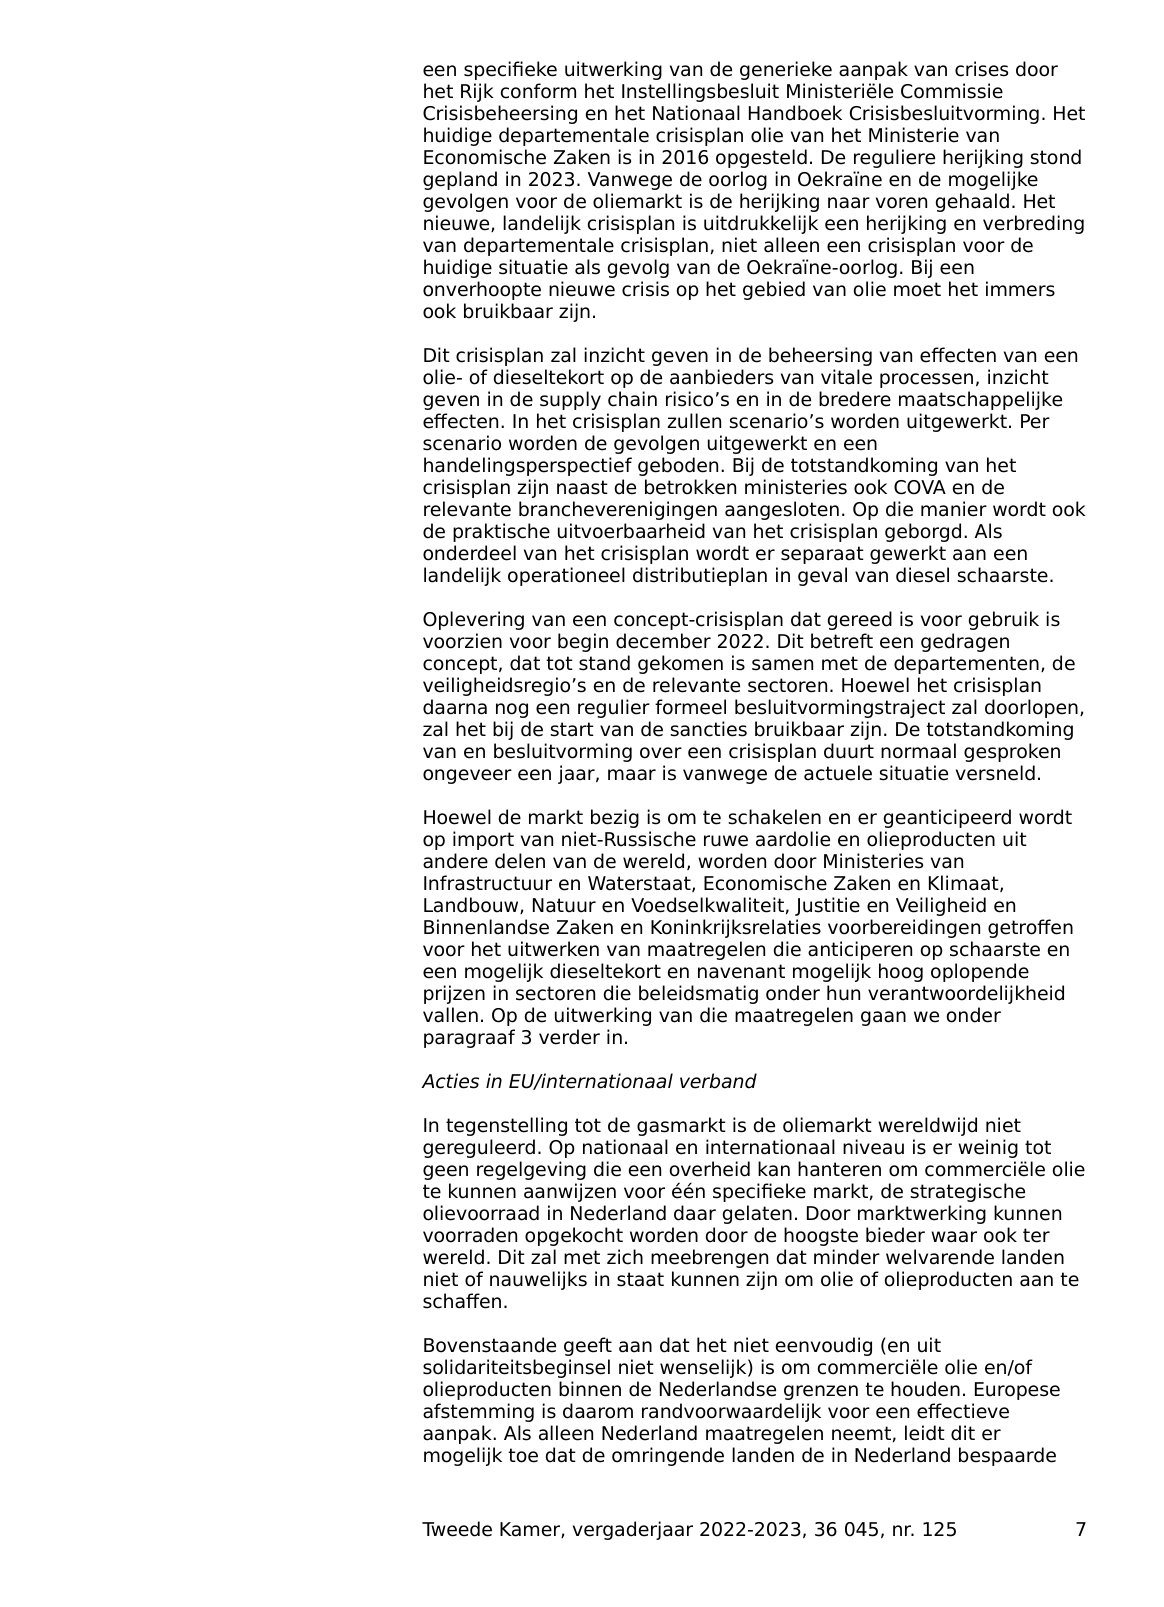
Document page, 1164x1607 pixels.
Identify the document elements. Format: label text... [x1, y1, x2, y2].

text Dit crisisplan zal inzicht geven in de beheersing van effecten van een olie- of dieseltekort op de aanbieders van vitale processen, inzicht geven in de supply chain risico’s en in de bredere maatschappelijke effecten. In het crisisplan zullen scenario’s worden uitgewerkt. Per scenario worden de gevolgen uitgewerkt en een handelingsperspectief geboden. Bij de totstandkoming van het crisisplan zijn naast de betrokken ministeries ook COVA en de relevante brancheverenigingen aangesloten. Op die manier wordt ook de praktische uitvoerbaarheid van het crisisplan geborgd. Als onderdeel van het crisisplan wordt er separaat gewerkt aan een landelijk operationeel distributieplan in geval van diesel schaarste. [422, 345, 1087, 587]
text In tegenstelling tot de gasmarkt is de oliemarkt wereldwijd niet gereguleerd. Op nationaal en internationaal niveau is er weinig tot geen regelgeving die een overheid kan hanteren om commerciële olie te kunnen aanwijzen voor één specifieke markt, de strategische olievoorraad in Nederland daar gelaten. Door marktwerking kunnen voorraden opgekocht worden door de hoogste bieder waar ook ter wereld. Dit zal met zich meebrengen dat minder welvarende landen niet of nauwelijks in staat kunnen zijn om olie of olieproducten aan te schaffen. [422, 1115, 1087, 1313]
text Bovenstaande geeft aan dat het niet eenvoudig (en uit solidariteitsbeginsel niet wenselijk) is om commerciële olie en/of olieproducten binnen de Nederlandse grenzen te houden. Europese afstemming is daarom randvoorwaardelijk voor een effectieve aanpak. Als alleen Nederland maatregelen neemt, leidt dit er mogelijk toe dat de omringende landen de in Nederland bespaarde [422, 1335, 1087, 1467]
text Hoewel de markt bezig is om te schakelen en er geanticipeerd wordt op import van niet-Russische ruwe aardolie en olieproducten uit andere delen van de wereld, worden door Ministeries van Infrastructuur en Waterstaat, Economische Zaken en Klimaat, Landbouw, Natuur en Voedselkwaliteit, Justitie en Veiligheid en Binnenlandse Zaken en Koninkrijksrelaties voorbereidingen getroffen voor het uitwerken van maatregelen die anticiperen op schaarste en een mogelijk dieseltekort en navenant mogelijk hoog oplopende prijzen in sectoren die beleidsmatig onder hun verantwoordelijkheid vallen. Op de uitwerking van die maatregelen gaan we onder paragraaf 3 verder in. [422, 807, 1087, 1049]
text een specifieke uitwerking van de generieke aanpak van crises door het Rijk conform het Instellingsbesluit Ministeriële Commissie Crisisbeheersing en het Nationaal Handboek Crisisbesluitvorming. Het huidige departementale crisisplan olie van het Ministerie van Economische Zaken is in 2016 opgesteld. De reguliere herijking stond gepland in 2023. Vanwege de oorlog in Oekraïne en de mogelijke gevolgen voor de oliemarkt is de herijking naar voren gehaald. Het nieuwe, landelijk crisisplan is uitdrukkelijk een herijking en verbreding van departementale crisisplan, niet alleen een crisisplan voor de huidige situatie als gevolg van de Oekraïne-oorlog. Bij een onverhoopte nieuwe crisis op het gebied van olie moet het immers ook bruikbaar zijn. [422, 59, 1087, 323]
text Oplevering van een concept-crisisplan dat gereed is voor gebruik is voorzien voor begin december 2022. Dit betreft een gedragen concept, dat tot stand gekomen is samen met de departementen, de veiligheidsregio’s en de relevante sectoren. Hoewel het crisisplan daarna nog een regulier formeel besluitvormingstraject zal doorlopen, zal het bij de start van de sancties bruikbaar zijn. De totstandkoming van en besluitvorming over een crisisplan duurt normaal gesproken ongeveer een jaar, maar is vanwege de actuele situatie versneld. [422, 609, 1087, 785]
subtitle Acties in EU/internationaal verband [422, 1071, 1087, 1093]
